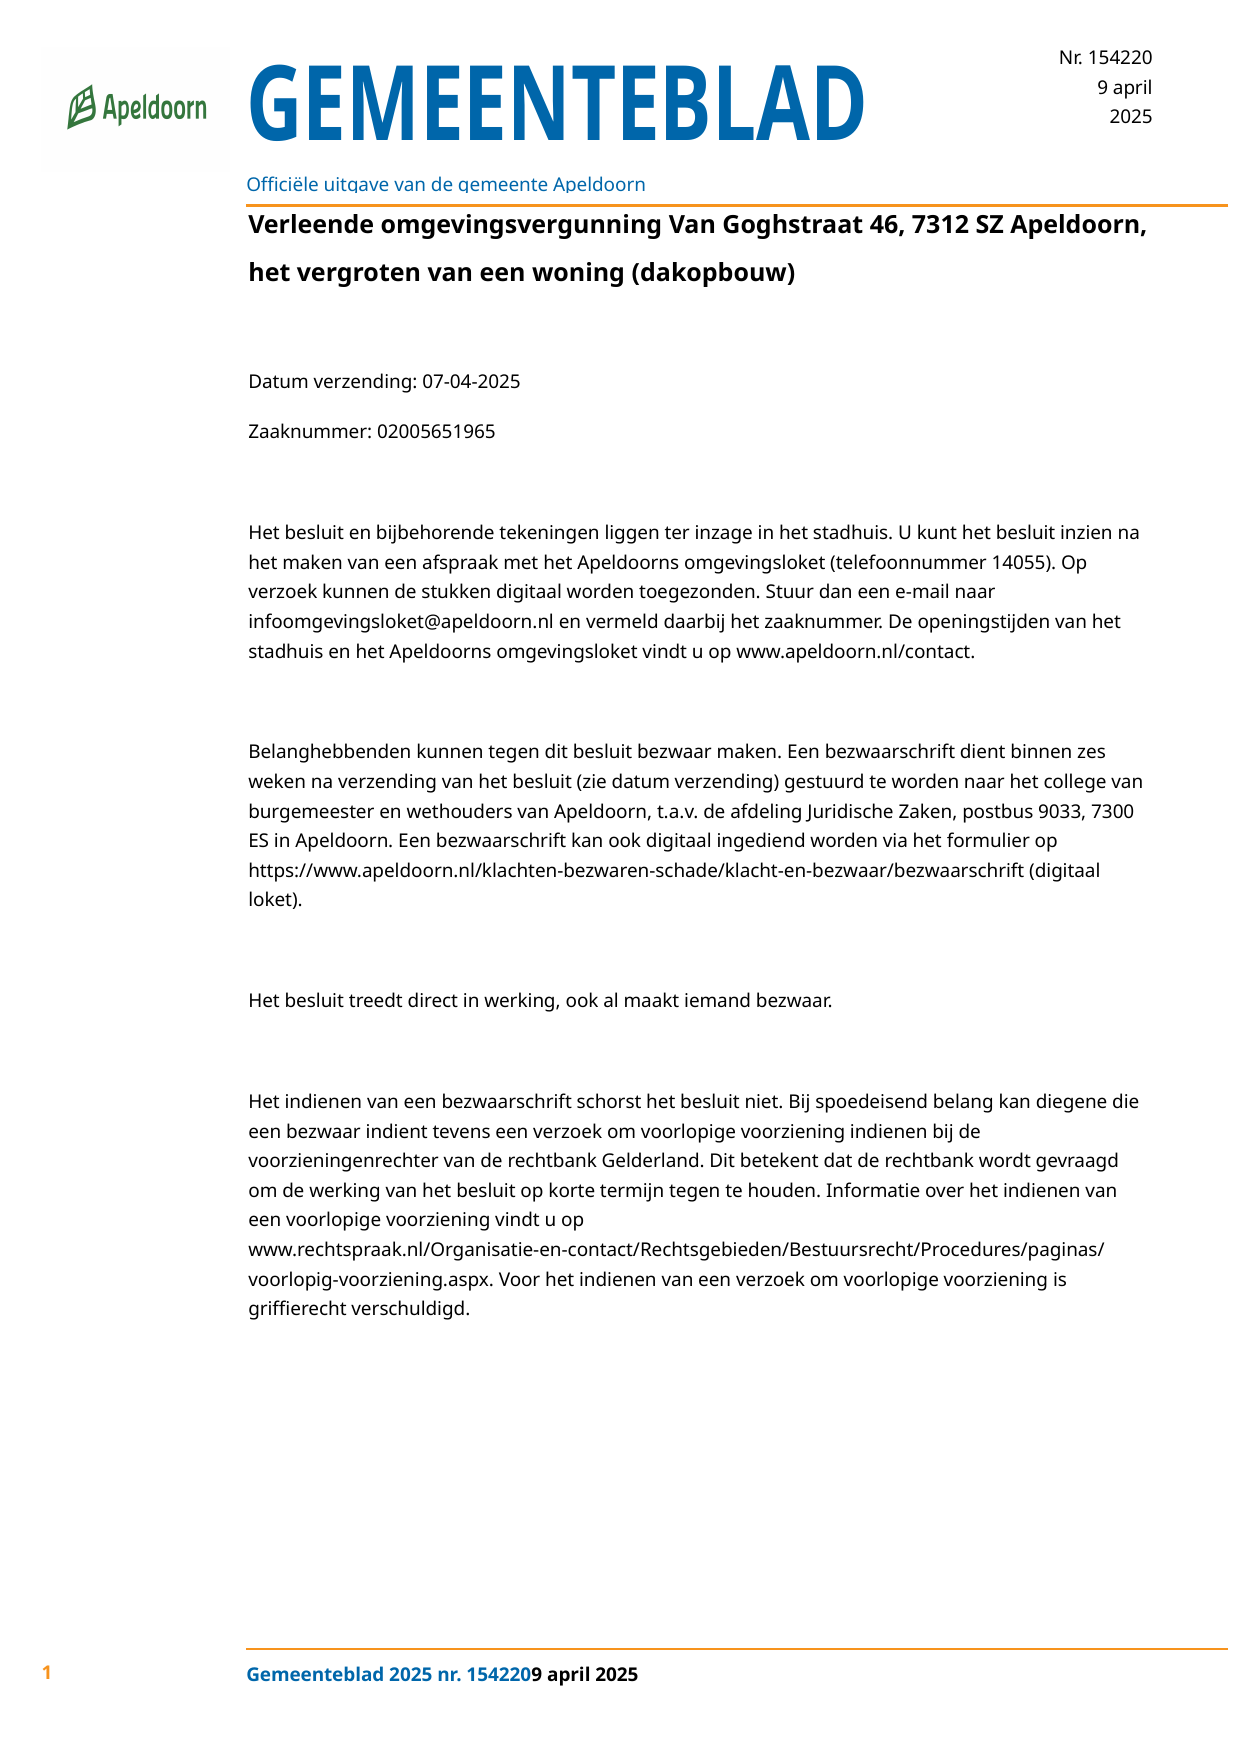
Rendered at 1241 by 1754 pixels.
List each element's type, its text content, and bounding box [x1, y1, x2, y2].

text Belanghebbenden kunnen tegen dit besluit bezwaar maken. Een bezwaarschrift dient binnen zes weken na verzending van het besluit (zie datum verzending) gestuurd te worden naar het college van burgemeester en wethouders van Apeldoorn, t.a.v. de afdeling Juridische Zaken, postbus 9033, 7300 ES in Apeldoorn. Een bezwaarschrift kan ook digitaal ingediend worden via het formulier op https://www.apeldoorn.nl/klachten-bezwaren-schade/klacht-en-bezwaar/bezwaarschrift (digitaal loket). [248, 739, 1152, 912]
text Het besluit en bijbehorende tekeningen liggen ter inzage in het stadhuis. U kunt het besluit inzien na het maken van een afspraak met het Apeldoorns omgevingsloket (telefoonnummer 14055). Op verzoek kunnen de stukken digitaal worden toegezonden. Stuur dan een e-mail naar infoomgevingsloket@apeldoorn.nl en vermeld daarbij het zaaknummer. De openingstijden van het stadhuis en het Apeldoorns omgevingsloket vindt u op www.apeldoorn.nl/contact. [248, 519, 1152, 664]
text Het indienen van een bezwaarschrift schorst het besluit niet. Bij spoedeisend belang kan diegene die een bezwaar indient tevens een verzoek om voorlopige voorziening indienen bij de voorzieningenrechter van de rechtbank Gelderland. Dit betekent dat de rechtbank wordt gevraagd om de werking van het besluit op korte termijn tegen te houden. Informatie over het indienen van een voorlopige voorziening vindt u op www.rechtspraak.nl/Organisatie-en-contact/Rechtsgebieden/Bestuursrecht/Procedures/paginas/voorlopig-voorziening.aspx. Voor het indienen van een verzoek om voorlopige voorziening is griffierecht verschuldigd. [248, 1088, 1152, 1321]
picture [41, 47, 231, 172]
text Verleende omgevingsvergunning Van Goghstraat 46, 7312 SZ Apeldoorn, het vergroten van een woning (dakopbouw) [248, 207, 1152, 288]
text Datum verzending: 07-04-2025 [248, 368, 1152, 394]
text Het besluit treedt direct in werking, ook al maakt iemand bezwaar. [248, 987, 1152, 1013]
text Zaaknummer: 02005651965 [248, 419, 1152, 444]
